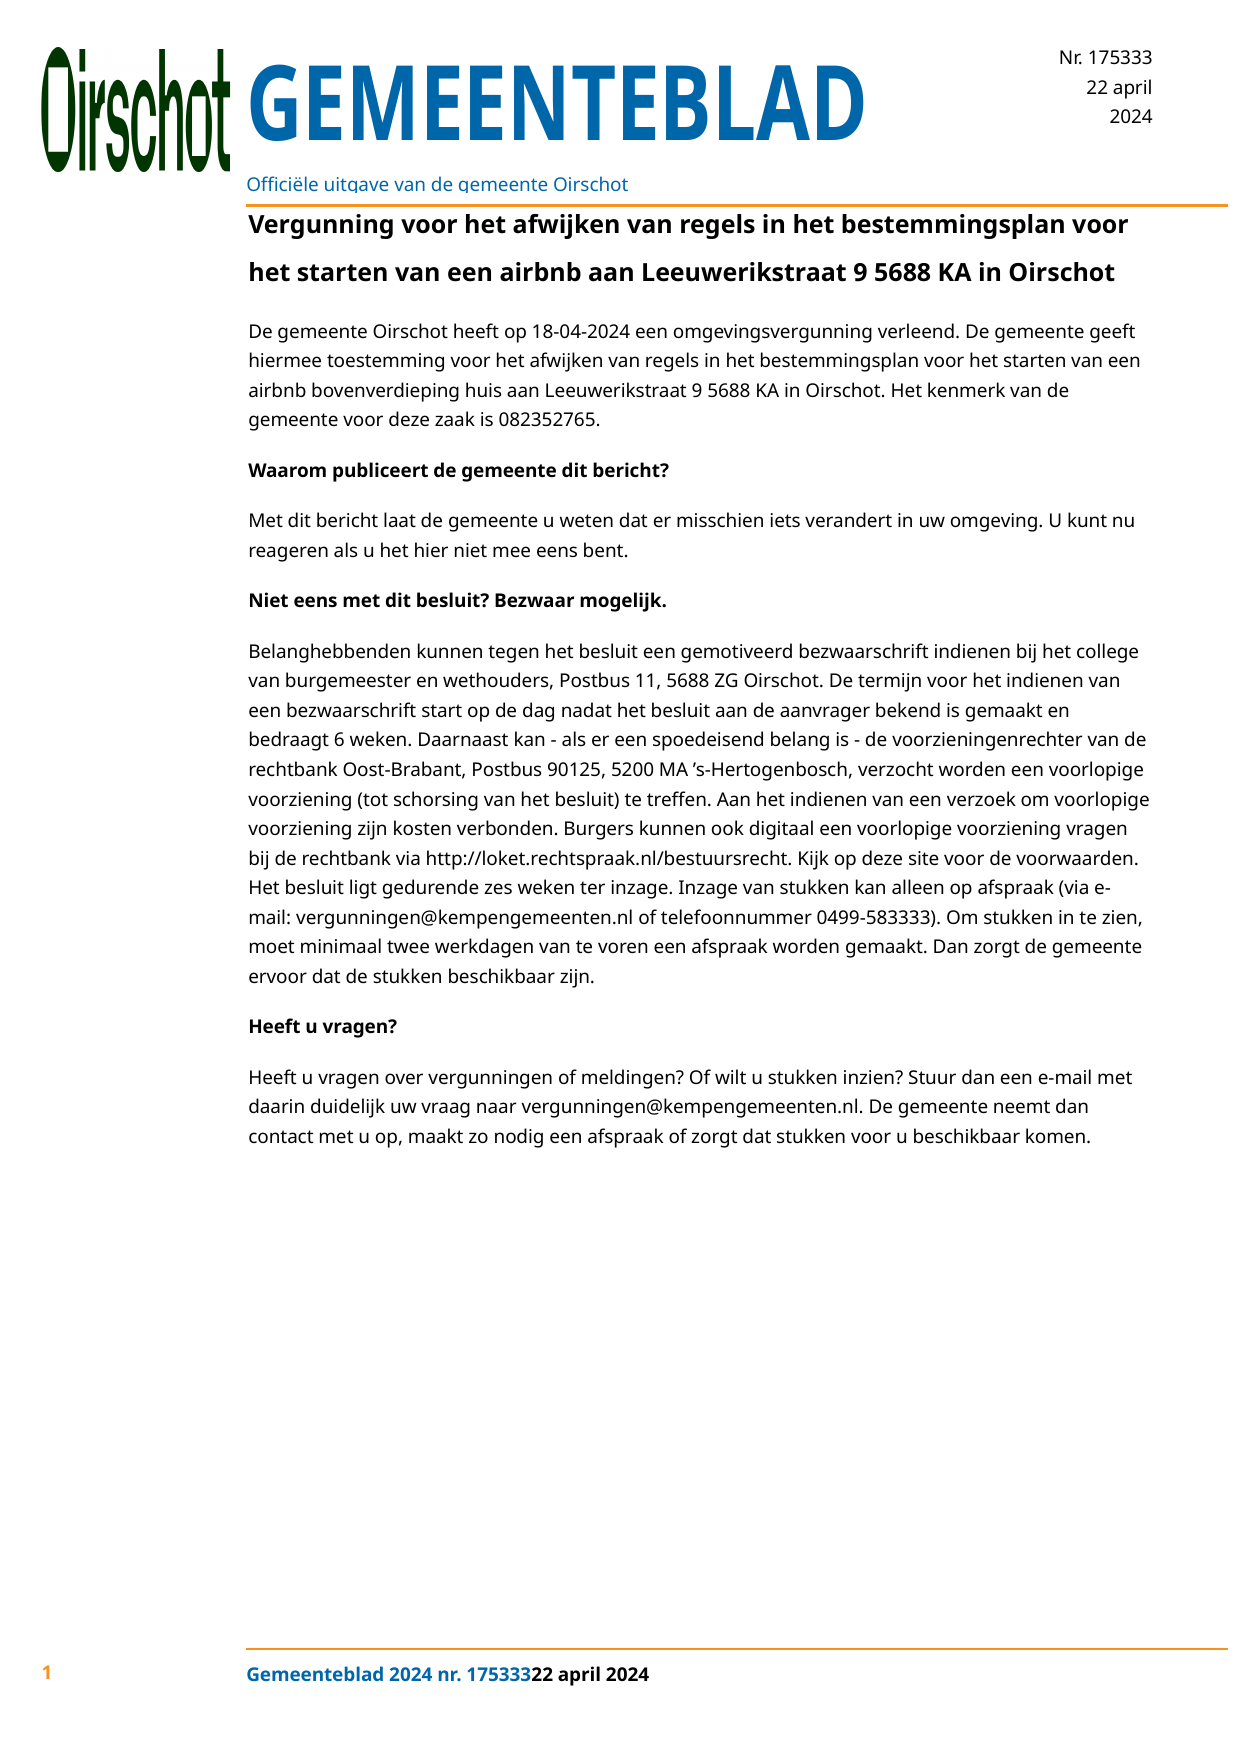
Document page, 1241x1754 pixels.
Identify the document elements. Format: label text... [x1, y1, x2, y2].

text Vergunning voor het afwijken van regels in het bestemmingsplan voor het starten van een airbnb aan Leeuwerikstraat 9 5688 KA in Oirschot [248, 207, 1152, 288]
picture [41, 47, 231, 172]
text Heeft u vragen over vergunningen of meldingen? Of wilt u stukken inzien? Stuur dan een e-mail met daarin duidelijk uw vraag naar vergunningen@kempengemeenten.nl. De gemeente neemt dan contact met u op, maakt zo nodig een afspraak of zorgt dat stukken voor u beschikbaar komen. [248, 1064, 1152, 1149]
text Niet eens met dit besluit? Bezwaar mogelijk. [248, 587, 1152, 613]
text Belanghebbenden kunnen tegen het besluit een gemotiveerd bezwaarschrift indienen bij het college van burgemeester en wethouders, Postbus 11, 5688 ZG Oirschot. De termijn voor het indienen van een bezwaarschrift start op de dag nadat het besluit aan de aanvrager bekend is gemaakt en bedraagt 6 weken. Daarnaast kan - als er een spoedeisend belang is - de voorzieningenrechter van de rechtbank Oost-Brabant, Postbus 90125, 5200 MA ’s-Hertogenbosch, verzocht worden een voorlopige voorziening (tot schorsing van het besluit) te treffen. Aan het indienen van een verzoek om voorlopige voorziening zijn kosten verbonden. Burgers kunnen ook digitaal een voorlopige voorziening vragen bij de rechtbank via http://loket.rechtspraak.nl/bestuursrecht. Kijk op deze site voor de voorwaarden. Het besluit ligt gedurende zes weken ter inzage. Inzage van stukken kan alleen op afspraak (via e-mail: vergunningen@kempengemeenten.nl of telefoonnummer 0499-583333). Om stukken in te zien, moet minimaal twee werkdagen van te voren een afspraak worden gemaakt. Dan zorgt de gemeente ervoor dat de stukken beschikbaar zijn. [248, 638, 1152, 989]
text Waarom publiceert de gemeente dit bericht? [248, 457, 1152, 483]
text De gemeente Oirschot heeft op 18-04-2024 een omgevingsvergunning verleend. De gemeente geeft hiermee toestemming voor het afwijken van regels in het bestemmingsplan voor het starten van een airbnb bovenverdieping huis aan Leeuwerikstraat 9 5688 KA in Oirschot. Het kenmerk van de gemeente voor deze zaak is 082352765. [248, 318, 1152, 432]
text Heeft u vragen? [248, 1014, 1152, 1039]
text Met dit bericht laat de gemeente u weten dat er misschien iets verandert in uw omgeving. U kunt nu reageren als u het hier niet mee eens bent. [248, 507, 1152, 563]
